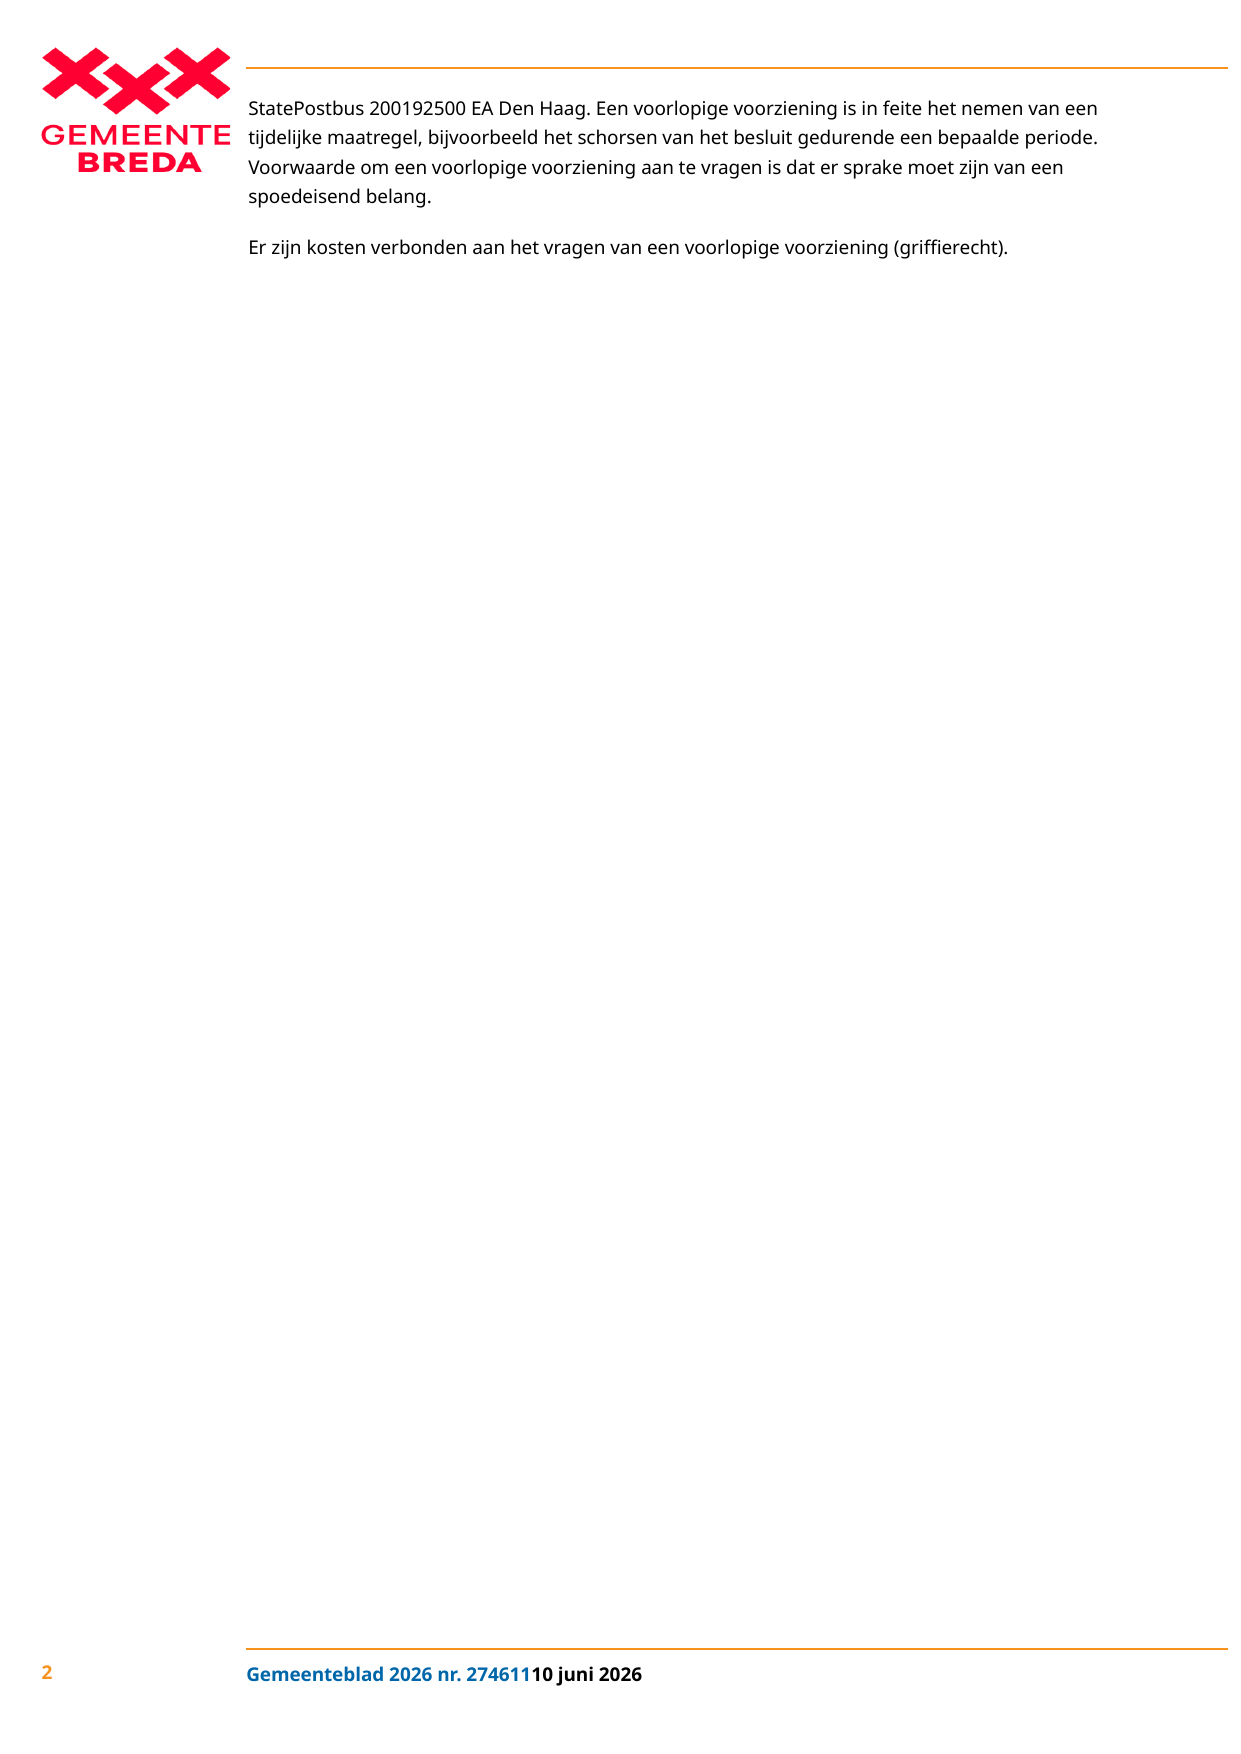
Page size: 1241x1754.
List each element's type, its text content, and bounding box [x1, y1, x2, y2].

picture [41, 47, 231, 172]
text Er zijn kosten verbonden aan het vragen van een voorlopige voorziening (griffierecht). [248, 234, 1152, 260]
text StatePostbus 200192500 EA Den Haag. Een voorlopige voorziening is in feite het nemen van een tijdelijke maatregel, bijvoorbeeld het schorsen van het besluit gedurende een bepaalde periode. Voorwaarde om een voorlopige voorziening aan te vragen is dat er sprake moet zijn van een spoedeisend belang. [248, 95, 1152, 209]
